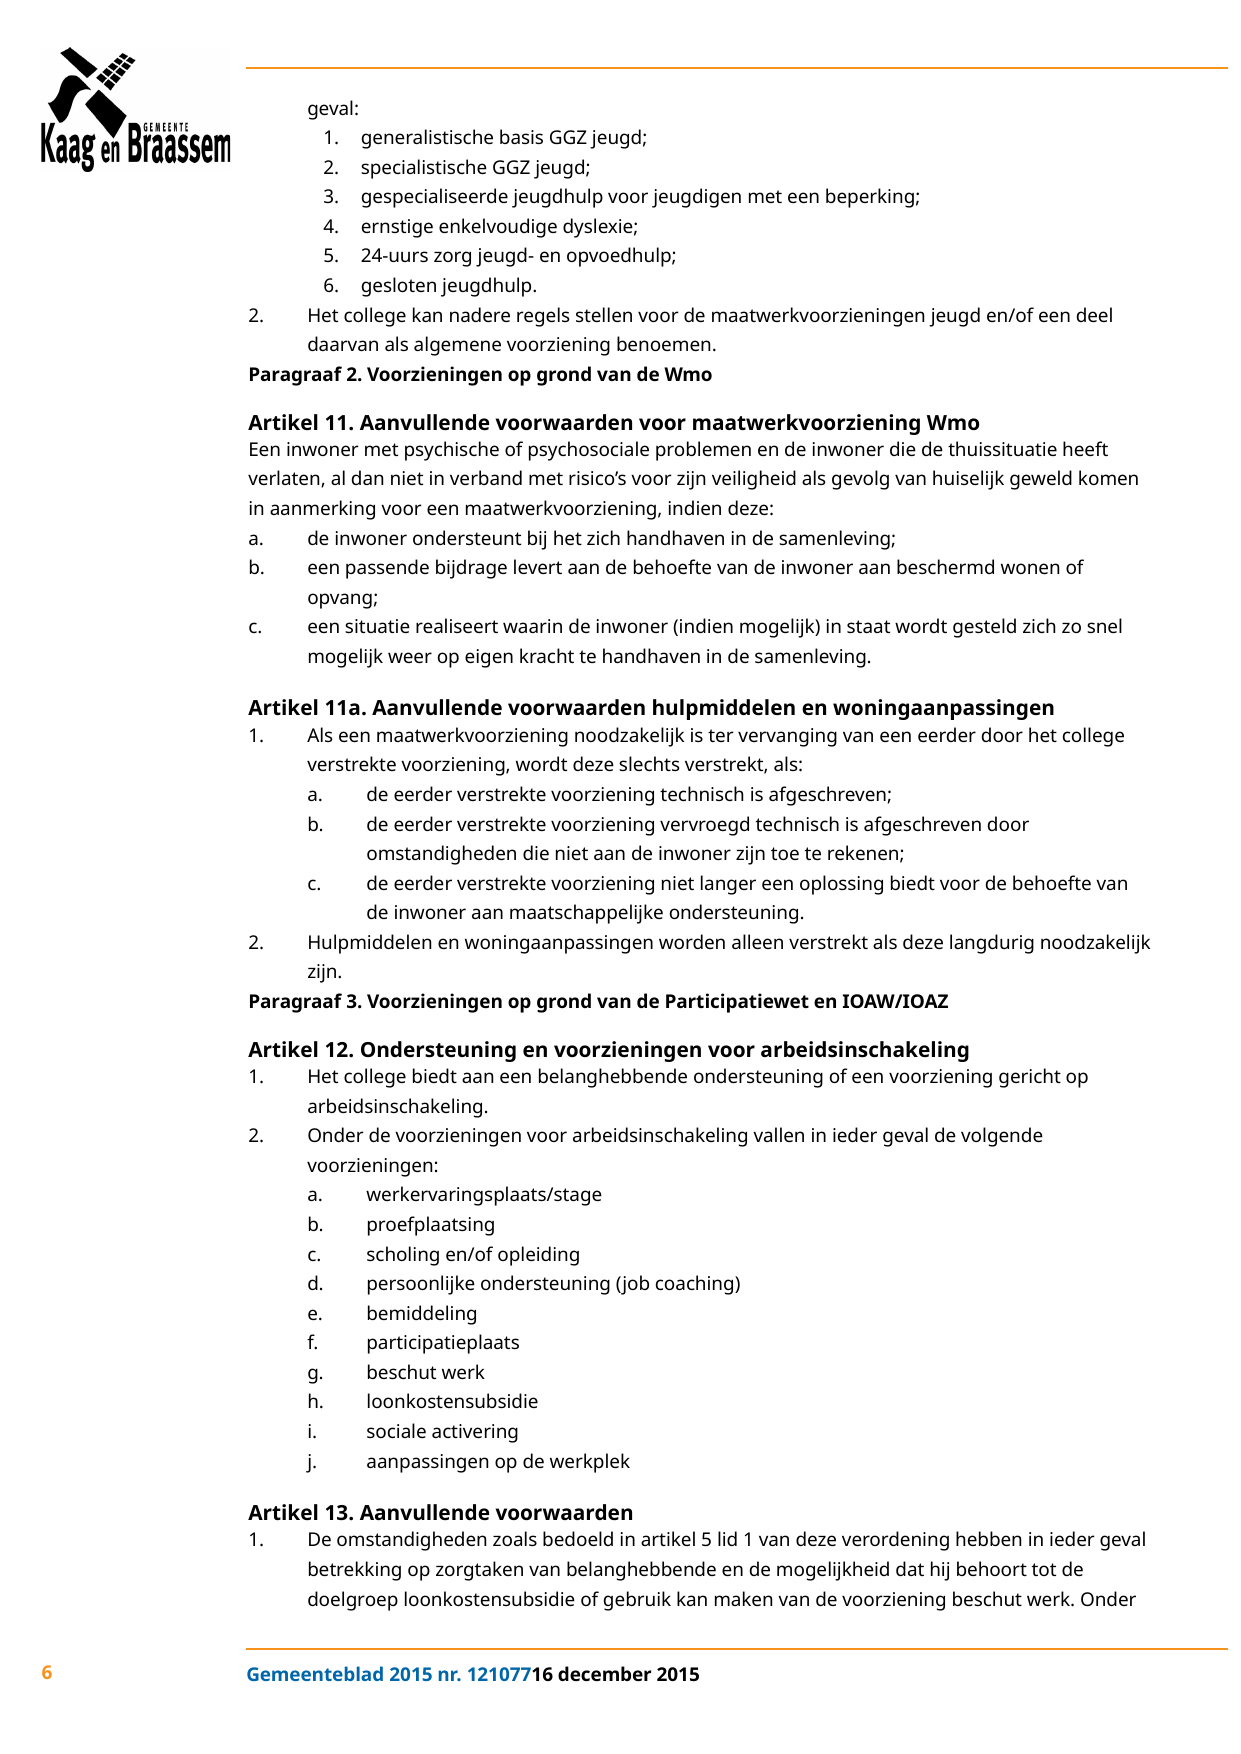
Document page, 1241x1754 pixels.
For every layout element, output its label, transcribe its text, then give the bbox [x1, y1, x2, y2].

list Het college kan nadere regels stellen voor de maatwerkvoorzieningen jeugd en/of een deel daarvan als algemene voorziening benoemen. [248, 302, 1152, 357]
list loonkostensubsidie [307, 1389, 1152, 1414]
list een situatie realiseert waarin de inwoner (indien mogelijk) in staat wordt gesteld zich zo snel mogelijk weer op eigen kracht te handhaven in de samenleving. [248, 613, 1152, 669]
text Artikel 11. Aanvullende voorwaarden voor maatwerkvoorziening Wmo [248, 408, 1152, 436]
list generalistische basis GGZ jeugd; [323, 124, 1152, 150]
list persoonlijke ondersteuning (job coaching) [307, 1270, 1152, 1296]
text Paragraaf 3. Voorzieningen op grond van de Participatiewet en IOAW/IOAZ [248, 988, 1152, 1014]
list de inwoner ondersteunt bij het zich handhaven in de samenleving; [248, 525, 1152, 551]
list bemiddeling [307, 1300, 1152, 1326]
list beschut werk [307, 1359, 1152, 1385]
text Een inwoner met psychische of psychosociale problemen en de inwoner die de thuissituatie heeft verlaten, al dan niet in verband met risico’s voor zijn veiligheid als gevolg van huiselijk geweld komen in aanmerking voor een maatwerkvoorziening, indien deze: [248, 436, 1152, 521]
list de eerder verstrekte voorziening vervroegd technisch is afgeschreven door omstandigheden die niet aan de inwoner zijn toe te rekenen; [307, 811, 1152, 866]
list Als een maatwerkvoorziening noodzakelijk is ter vervanging van een eerder door het college verstrekte voorziening, wordt deze slechts verstrekt, als: [248, 722, 1152, 777]
list de eerder verstrekte voorziening technisch is afgeschreven; [307, 781, 1152, 807]
text Artikel 11a. Aanvullende voorwaarden hulpmiddelen en woningaanpassingen [248, 693, 1152, 722]
list Hulpmiddelen en woningaanpassingen worden alleen verstrekt als deze langdurig noodzakelijk zijn. [248, 929, 1152, 984]
list ernstige enkelvoudige dyslexie; [323, 213, 1152, 239]
list Onder de voorzieningen voor arbeidsinschakeling vallen in ieder geval de volgende voorzieningen: [248, 1122, 1152, 1178]
list 24-uurs zorg jeugd- en opvoedhulp; [323, 243, 1152, 268]
text Artikel 13. Aanvullende voorwaarden [248, 1498, 1152, 1527]
list scholing en/of opleiding [307, 1241, 1152, 1266]
picture [41, 47, 231, 172]
list proefplaatsing [307, 1211, 1152, 1237]
list sociale activering [307, 1418, 1152, 1444]
list Het college biedt aan een belanghebbende ondersteuning of een voorziening gericht op arbeidsinschakeling. [248, 1063, 1152, 1118]
list geval: [248, 95, 1152, 121]
list werkervaringsplaats/stage [307, 1182, 1152, 1207]
list de eerder verstrekte voorziening niet langer een oplossing biedt voor de behoefte van de inwoner aan maatschappelijke ondersteuning. [307, 870, 1152, 925]
text Artikel 12. Ondersteuning en voorzieningen voor arbeidsinschakeling [248, 1035, 1152, 1063]
list een passende bijdrage levert aan de behoefte van de inwoner aan beschermd wonen of opvang; [248, 554, 1152, 610]
list aanpassingen op de werkplek [307, 1448, 1152, 1473]
list gespecialiseerde jeugdhulp voor jeugdigen met een beperking; [323, 183, 1152, 209]
text Paragraaf 2. Voorzieningen op grond van de Wmo [248, 361, 1152, 387]
list participatieplaats [307, 1329, 1152, 1355]
list De omstandigheden zoals bedoeld in artikel 5 lid 1 van deze verordening hebben in ieder geval betrekking op zorgtaken van belanghebbende en de mogelijkheid dat hij behoort tot de doelgroep loonkostensubsidie of gebruik kan maken van de voorziening beschut werk. Onder [248, 1527, 1152, 1612]
list gesloten jeugdhulp. [323, 272, 1152, 298]
list specialistische GGZ jeugd; [323, 154, 1152, 180]
